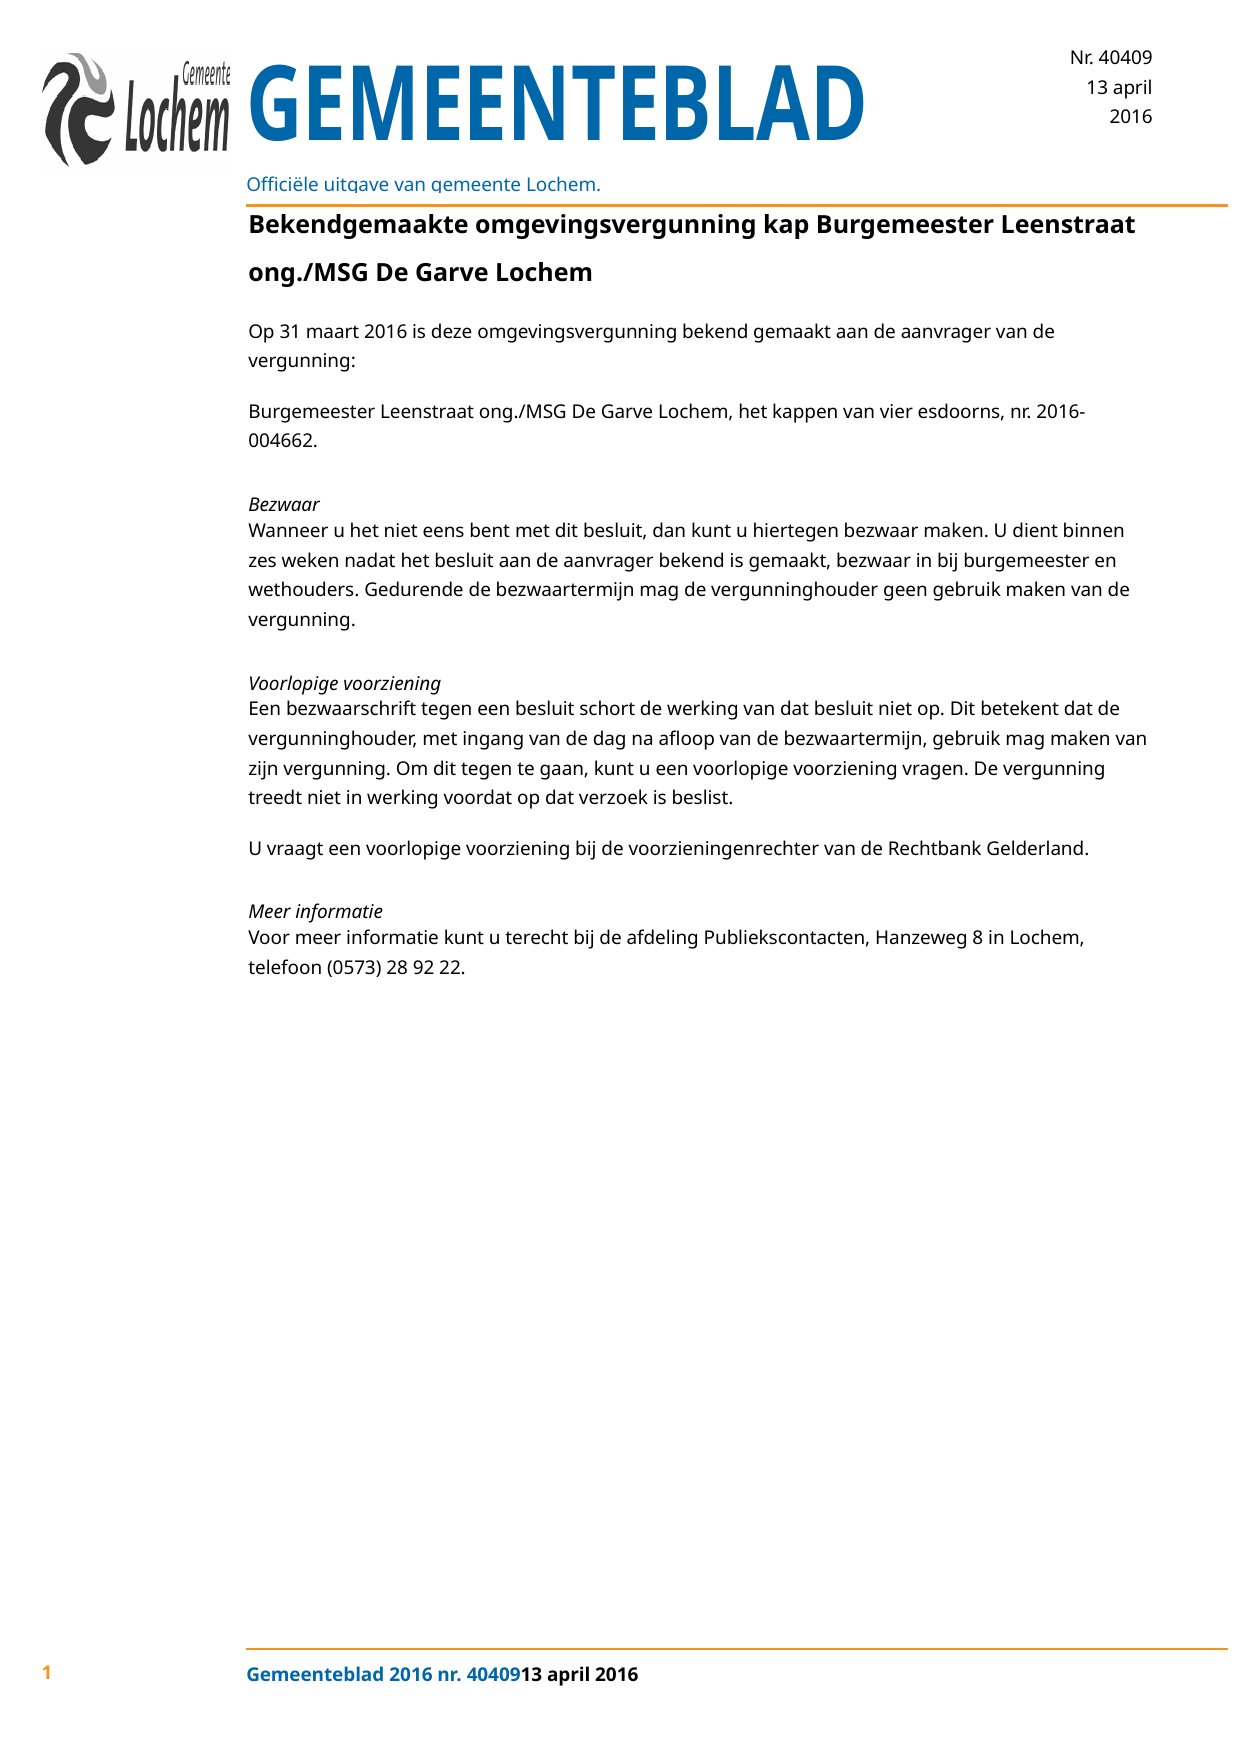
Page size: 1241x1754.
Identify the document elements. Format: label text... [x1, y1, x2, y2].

text Bezwaar [248, 491, 1152, 517]
text Bekendgemaakte omgevingsvergunning kap Burgemeester Leenstraat ong./MSG De Garve Lochem [248, 207, 1152, 288]
text Een bezwaarschrift tegen een besluit schort de werking van dat besluit niet op. Dit betekent dat de vergunninghouder, met ingang van de dag na afloop van de bezwaartermijn, gebruik mag maken van zijn vergunning. Om dit tegen te gaan, kunt u een voorlopige voorziening vragen. De vergunning treedt niet in werking voordat op dat verzoek is beslist. [248, 696, 1152, 810]
text Voorlopige voorziening [248, 670, 1152, 696]
text Voor meer informatie kunt u terecht bij de afdeling Publiekscontacten, Hanzeweg 8 in Lochem, telefoon (0573) 28 92 22. [248, 924, 1152, 980]
text Burgemeester Leenstraat ong./MSG De Garve Lochem, het kappen van vier esdoorns, nr. 2016-004662. [248, 398, 1152, 453]
picture [41, 47, 231, 172]
text Wanneer u het niet eens bent met dit besluit, dan kunt u hiertegen bezwaar maken. U dient binnen zes weken nadat het besluit aan de aanvrager bekend is gemaakt, bezwaar in bij burgemeester en wethouders. Gedurende de bezwaartermijn mag de vergunninghouder geen gebruik maken van de vergunning. [248, 517, 1152, 632]
text Op 31 maart 2016 is deze omgevingsvergunning bekend gemaakt aan de aanvrager van de vergunning: [248, 318, 1152, 373]
text U vraagt een voorlopige voorziening bij de voorzieningenrechter van de Rechtbank Gelderland. [248, 835, 1152, 861]
text Meer informatie [248, 899, 1152, 924]
